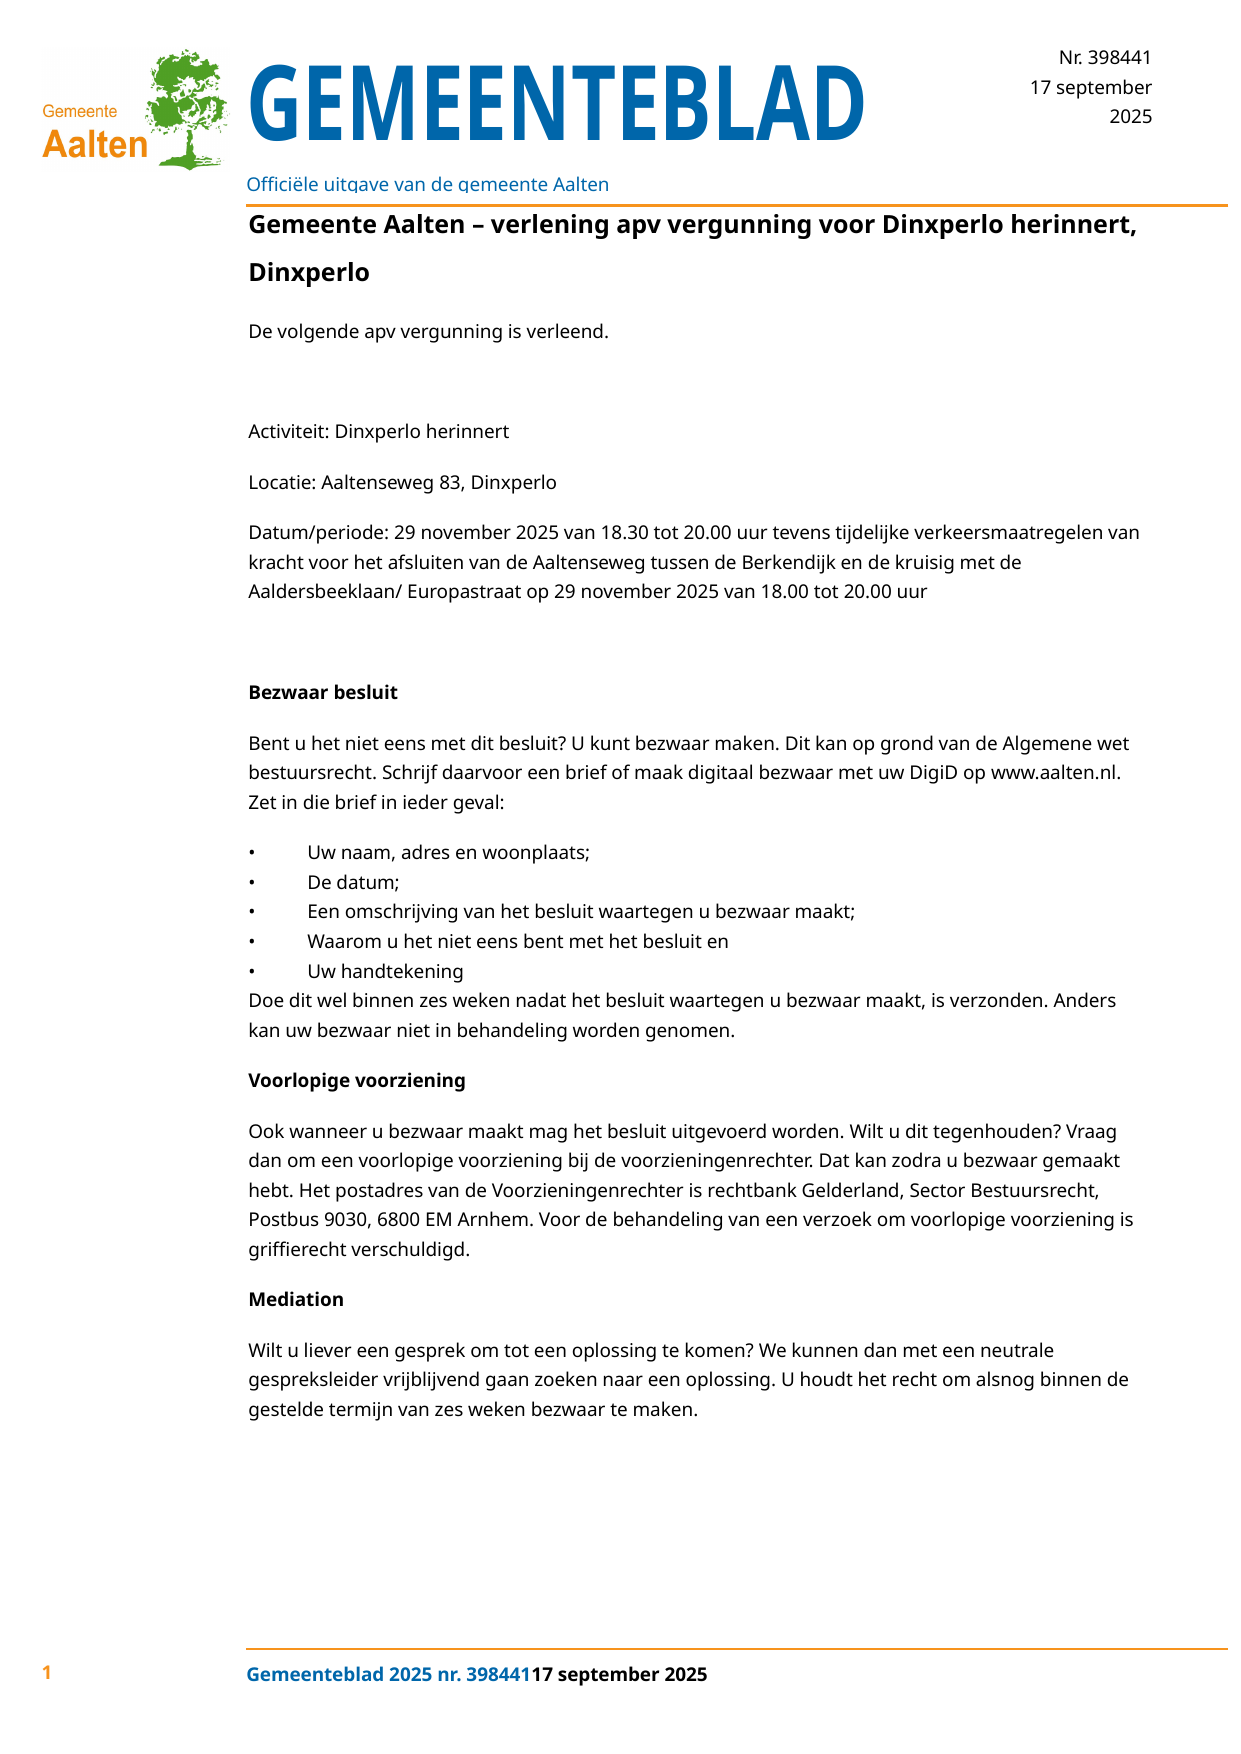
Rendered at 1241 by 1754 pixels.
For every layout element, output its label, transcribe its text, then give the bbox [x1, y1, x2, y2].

picture [41, 47, 231, 172]
text Doe dit wel binnen zes weken nadat het besluit waartegen u bezwaar maakt, is verzonden. Anders kan uw bezwaar niet in behandeling worden genomen. [248, 987, 1152, 1043]
list Uw handtekening [248, 958, 1152, 984]
text Ook wanneer u bezwaar maakt mag het besluit uitgevoerd worden. Wilt u dit tegenhouden? Vraag dan om een voorlopige voorziening bij de voorzieningenrechter. Dat kan zodra u bezwaar gemaakt hebt. Het postadres van de Voorzieningenrechter is rechtbank Gelderland, Sector Bestuursrecht, Postbus 9030, 6800 EM Arnhem. Voor de behandeling van een verzoek om voorlopige voorziening is griffierecht verschuldigd. [248, 1118, 1152, 1262]
text Datum/periode: 29 november 2025 van 18.30 tot 20.00 uur tevens tijdelijke verkeersmaatregelen van kracht voor het afsluiten van de Aaltenseweg tussen de Berkendijk en de kruisig met de Aaldersbeeklaan/ Europastraat op 29 november 2025 van 18.00 tot 20.00 uur [248, 519, 1152, 604]
text Wilt u liever een gesprek om tot een oplossing te komen? We kunnen dan met een neutrale gespreksleider vrijblijvend gaan zoeken naar een oplossing. U houdt het recht om alsnog binnen de gestelde termijn van zes weken bezwaar te maken. [248, 1337, 1152, 1422]
text Gemeente Aalten – verlening apv vergunning voor Dinxperlo herinnert, Dinxperlo [248, 207, 1152, 288]
text Voorlopige voorziening [248, 1067, 1152, 1093]
text Bezwaar besluit [248, 679, 1152, 705]
list Waarom u het niet eens bent met het besluit en [248, 928, 1152, 954]
text Mediation [248, 1287, 1152, 1312]
list De datum; [248, 869, 1152, 895]
text De volgende apv vergunning is verleend. [248, 318, 1152, 344]
text Bent u het niet eens met dit besluit? U kunt bezwaar maken. Dit kan op grond van de Algemene wet bestuursrecht. Schrijf daarvoor een brief of maak digitaal bezwaar met uw DigiD op www.aalten.nl. Zet in die brief in ieder geval: [248, 730, 1152, 815]
list Uw naam, adres en woonplaats; [248, 839, 1152, 865]
text Locatie: Aaltenseweg 83, Dinxperlo [248, 469, 1152, 495]
list Een omschrijving van het besluit waartegen u bezwaar maakt; [248, 899, 1152, 924]
text Activiteit: Dinxperlo herinnert [248, 419, 1152, 444]
